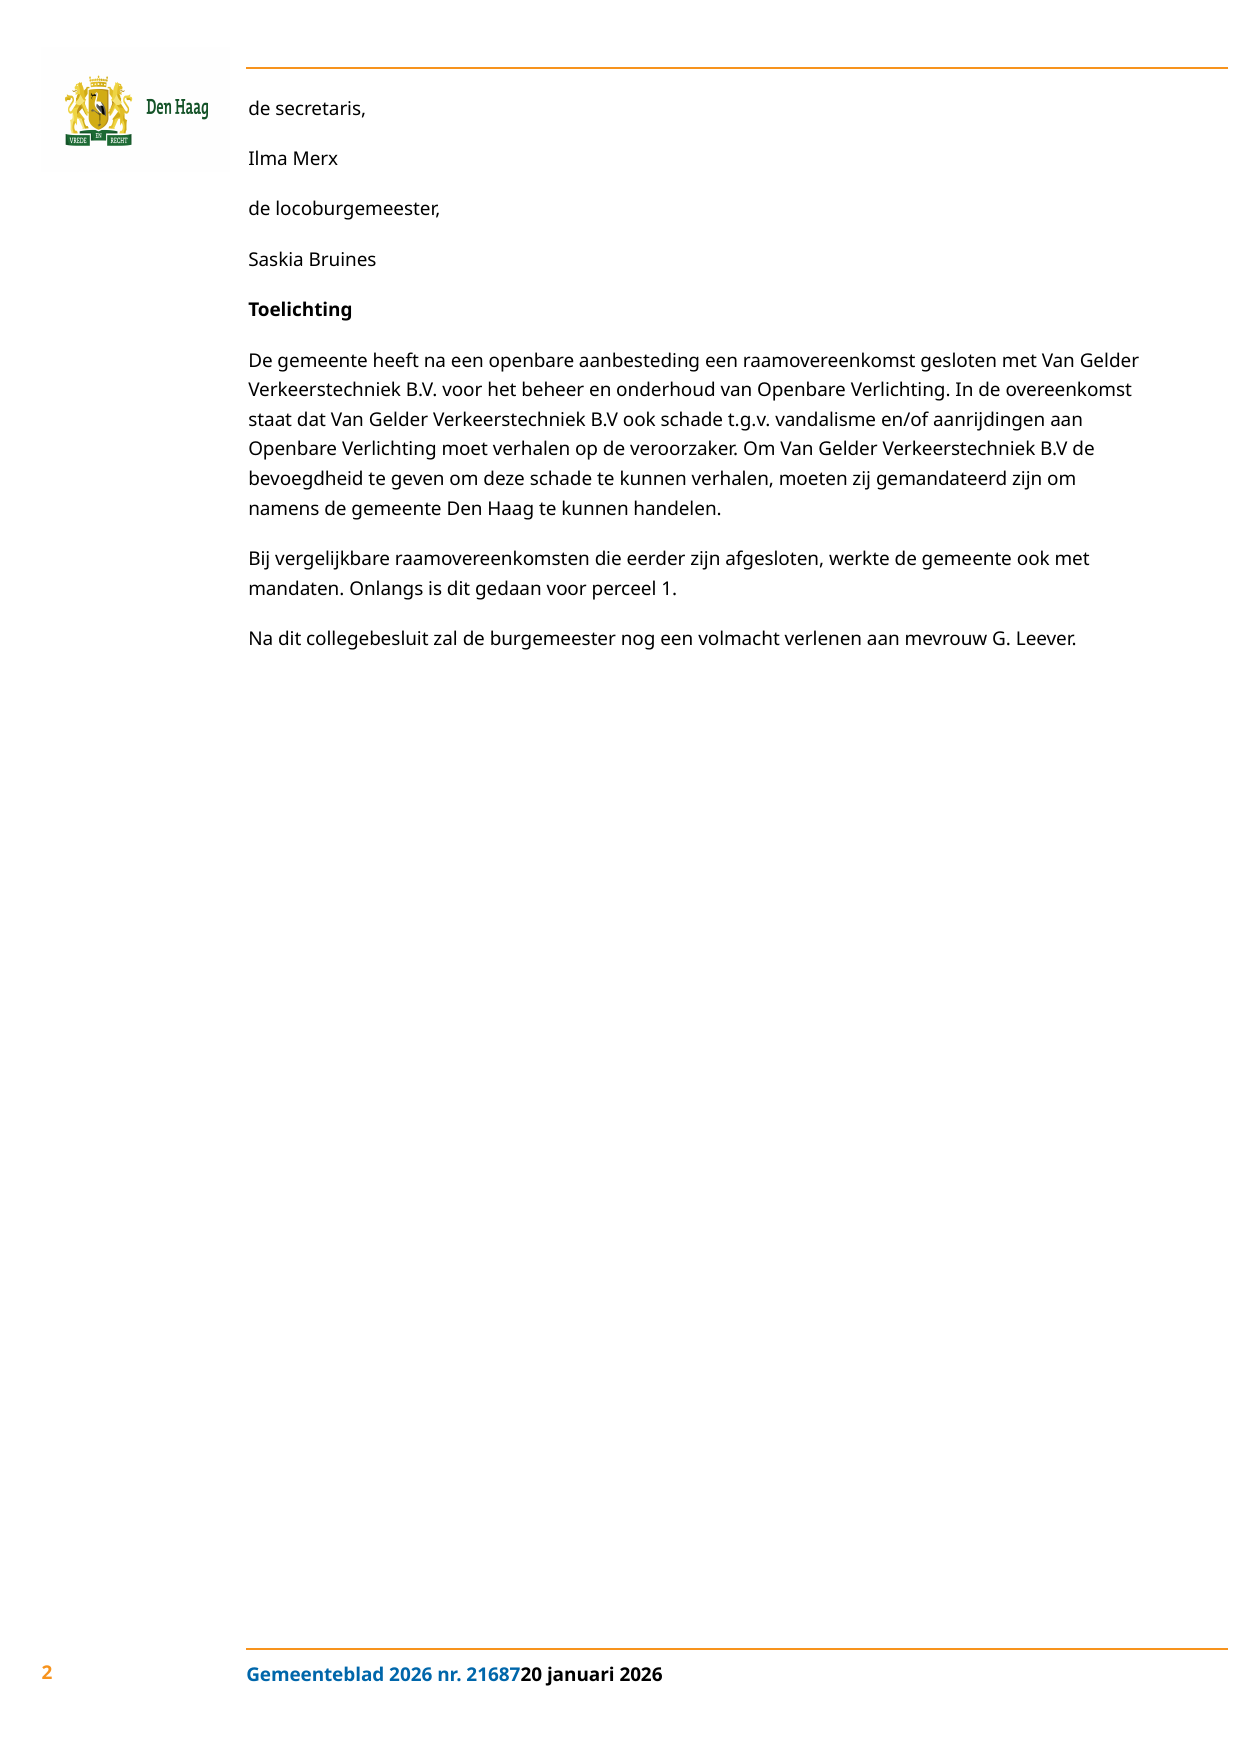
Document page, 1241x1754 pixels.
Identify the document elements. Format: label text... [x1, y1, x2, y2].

text De gemeente heeft na een openbare aanbesteding een raamovereenkomst gesloten met Van Gelder Verkeerstechniek B.V. voor het beheer en onderhoud van Openbare Verlichting. In de overeenkomst staat dat Van Gelder Verkeerstechniek B.V ook schade t.g.v. vandalisme en/of aanrijdingen aan Openbare Verlichting moet verhalen op de veroorzaker. Om Van Gelder Verkeerstechniek B.V de bevoegdheid te geven om deze schade te kunnen verhalen, moeten zij gemandateerd zijn om namens de gemeente Den Haag te kunnen handelen. [248, 347, 1152, 521]
picture [41, 47, 231, 172]
text de locoburgemeester, [248, 196, 1152, 221]
text Bij vergelijkbare raamovereenkomsten die eerder zijn afgesloten, werkte de gemeente ook met mandaten. Onlangs is dit gedaan voor perceel 1. [248, 545, 1152, 601]
text Na dit collegebesluit zal de burgemeester nog een volmacht verlenen aan mevrouw G. Leever. [248, 625, 1152, 651]
text Ilma Merx [248, 145, 1152, 171]
text Toelichting [248, 296, 1152, 322]
text Saskia Bruines [248, 246, 1152, 272]
text de secretaris, [248, 95, 1152, 121]
